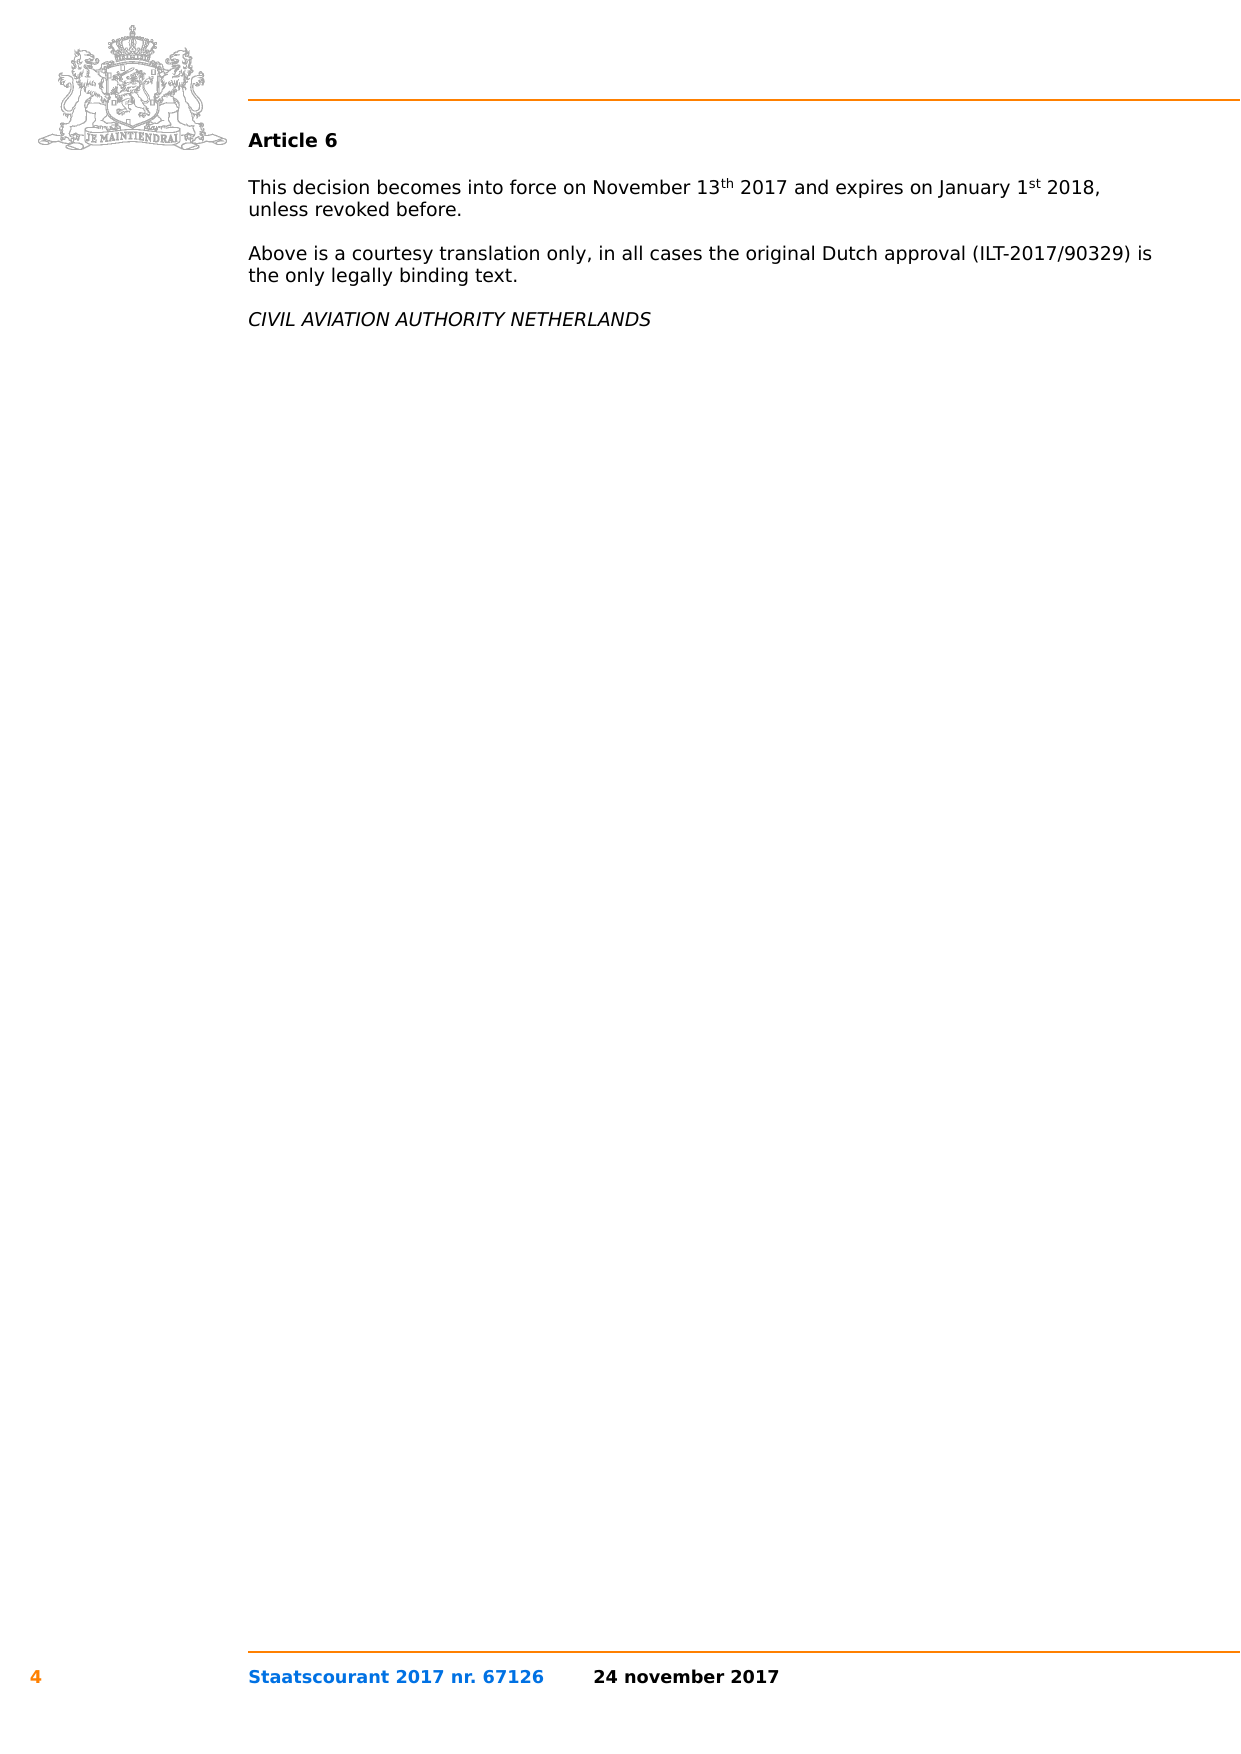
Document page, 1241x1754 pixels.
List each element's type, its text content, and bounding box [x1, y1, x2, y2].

text This decision becomes into force on November 13th 2017 and expires on January 1st 2018, unless revoked before. [248, 177, 1163, 221]
text Above is a courtesy translation only, in all cases the original Dutch approval (ILT-2017/90329) is the only legally binding text. [248, 243, 1163, 287]
text CIVIL AVIATION AUTHORITY NETHERLANDS [248, 308, 1163, 331]
picture [38, 25, 227, 150]
subtitle Article 6 [248, 130, 1163, 152]
